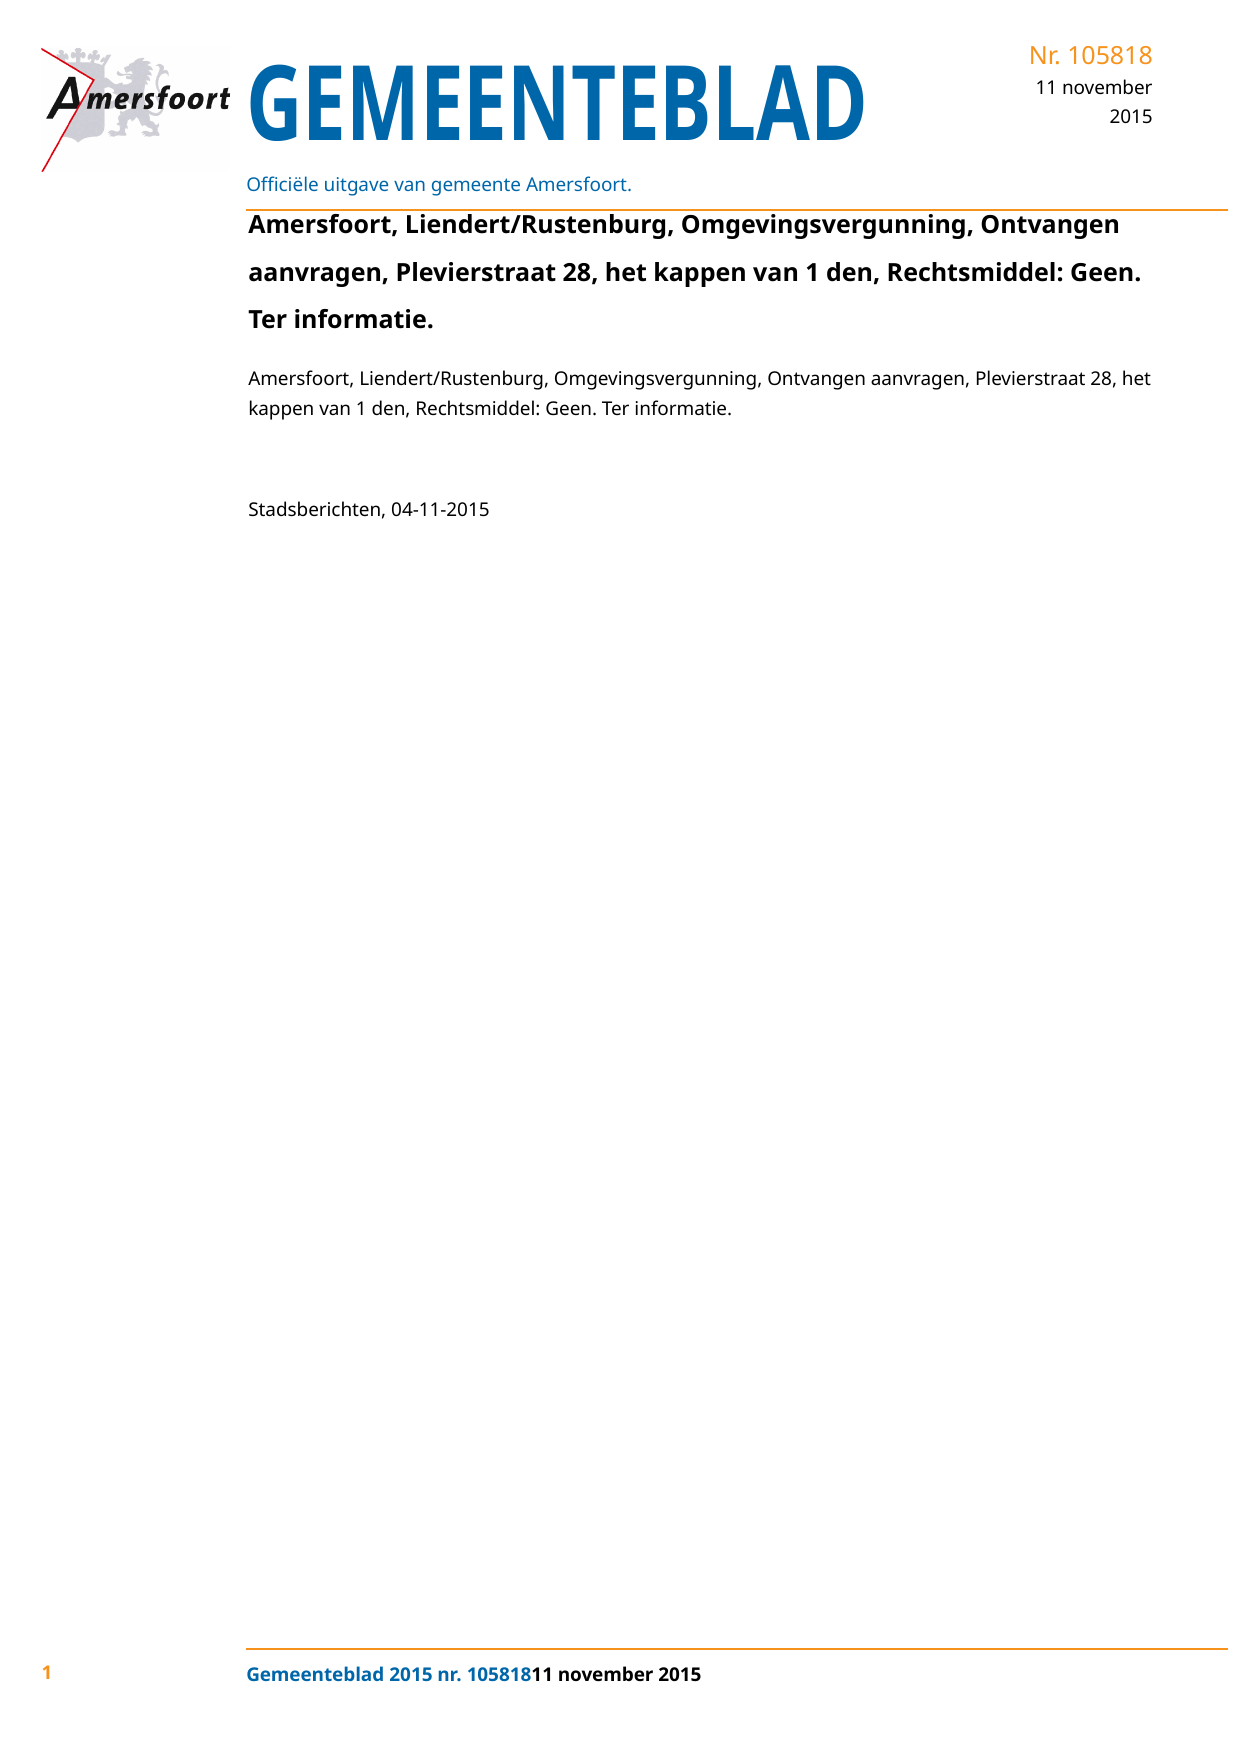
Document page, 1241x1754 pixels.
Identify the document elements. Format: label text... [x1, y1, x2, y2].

text Amersfoort, Liendert/Rustenburg, Omgevingsvergunning, Ontvangen aanvragen, Plevierstraat 28, het kappen van 1 den, Rechtsmiddel: Geen. Ter informatie. [248, 366, 1152, 421]
text Amersfoort, Liendert/Rustenburg, Omgevingsvergunning, Ontvangen aanvragen, Plevierstraat 28, het kappen van 1 den, Rechtsmiddel: Geen. Ter informatie. [248, 211, 1152, 336]
picture [41, 47, 231, 172]
text Stadsberichten, 04-11-2015 [248, 496, 1152, 522]
